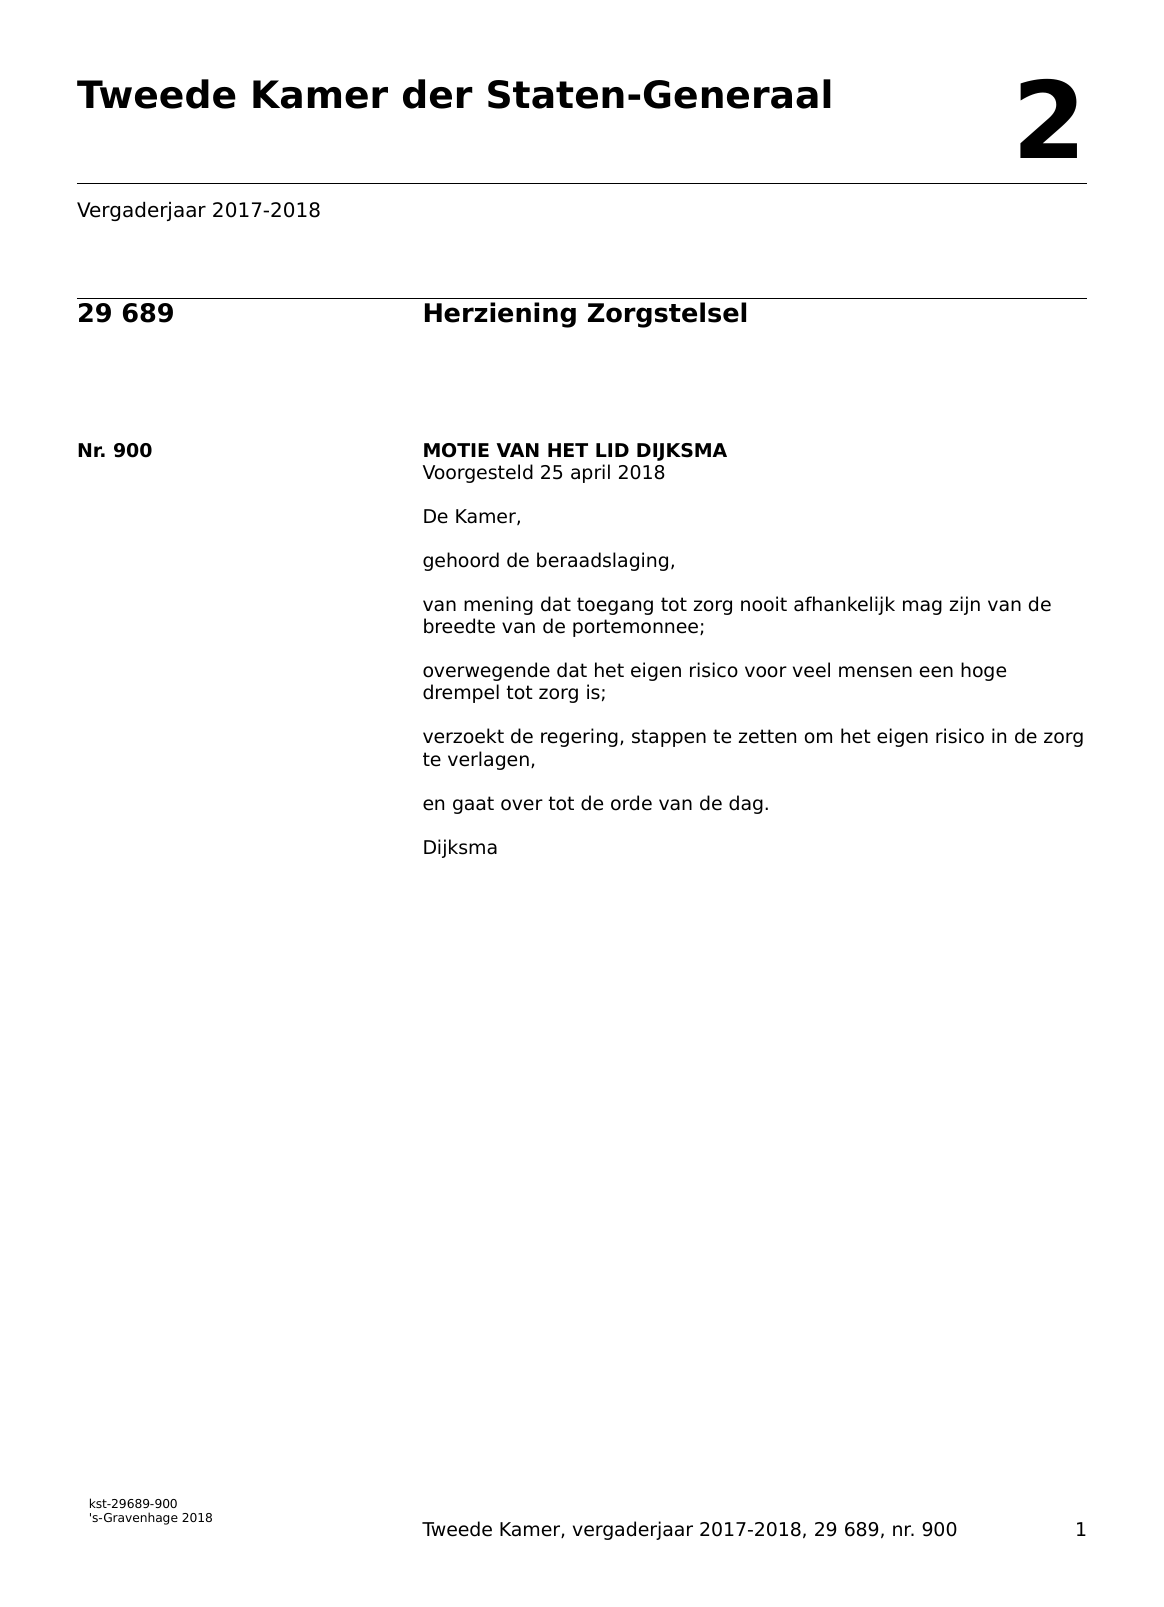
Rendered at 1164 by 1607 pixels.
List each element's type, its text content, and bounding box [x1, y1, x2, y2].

text van mening dat toegang tot zorg nooit afhankelijk mag zijn van de breedte van de portemonnee; [422, 594, 1087, 638]
text kst-29689-900 [88, 1497, 323, 1511]
text Dijksma [422, 837, 1087, 859]
text gehoord de beraadslaging, [422, 550, 1087, 572]
subtitle 29 689 Herziening Zorgstelsel [77, 299, 1087, 329]
text en gaat over tot de orde van de dag. [422, 793, 1087, 814]
subtitle Nr. 900 MOTIE VAN HET LID DIJKSMA [77, 440, 1087, 462]
table_cell Vergaderjaar 2017-2018 [77, 184, 1087, 298]
table_header 2 [886, 59, 1087, 183]
text 's-Gravenhage 2018 [88, 1511, 323, 1525]
text Voorgesteld 25 april 2018 [422, 462, 1087, 484]
text overwegende dat het eigen risico voor veel mensen een hoge drempel tot zorg is; [422, 660, 1087, 704]
text De Kamer, [422, 506, 1087, 528]
text verzoekt de regering, stappen te zetten om het eigen risico in de zorg te verlagen, [422, 726, 1087, 770]
table_header Tweede Kamer der Staten-Generaal [77, 59, 886, 183]
